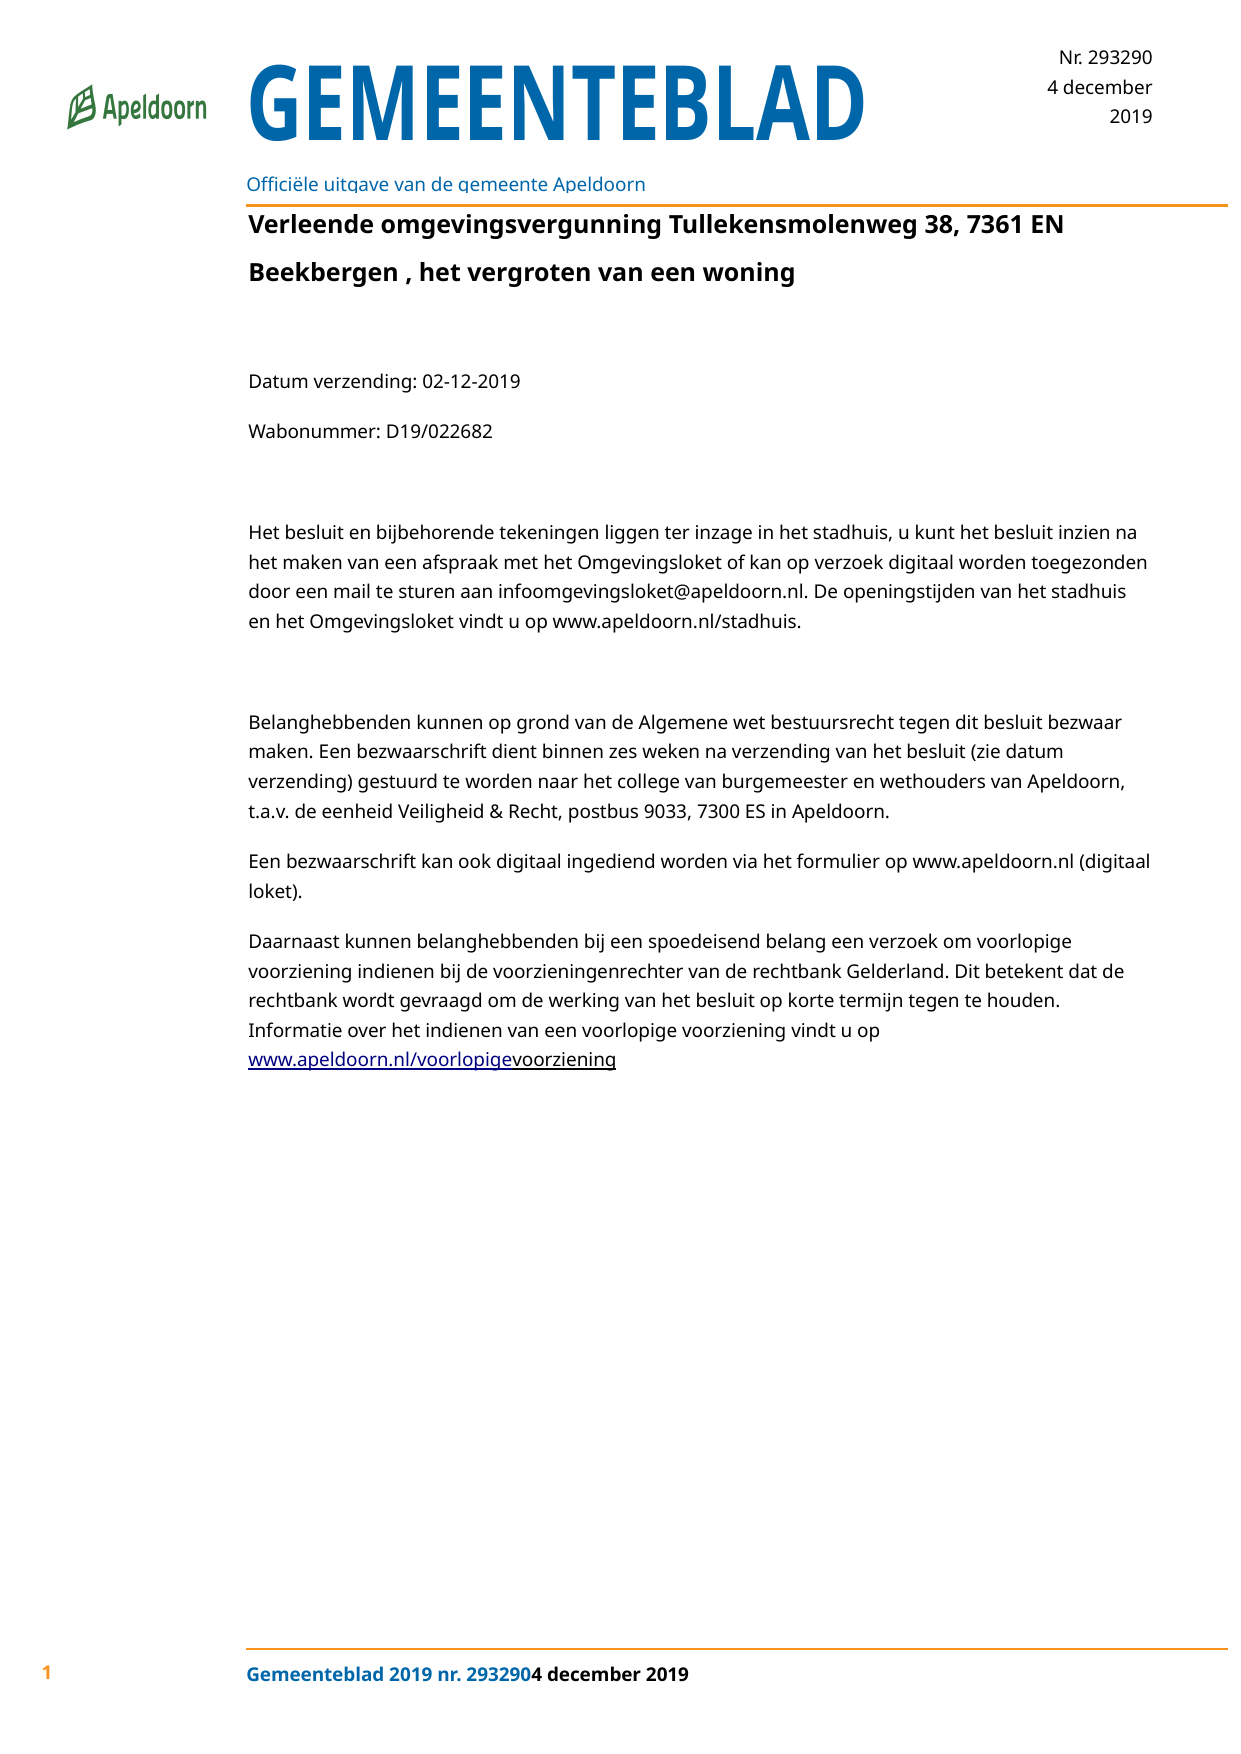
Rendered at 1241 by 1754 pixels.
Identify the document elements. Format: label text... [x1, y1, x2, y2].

text Datum verzending: 02-12-2019 [248, 368, 1152, 394]
picture [41, 47, 231, 172]
text Het besluit en bijbehorende tekeningen liggen ter inzage in het stadhuis, u kunt het besluit inzien na het maken van een afspraak met het Omgevingsloket of kan op verzoek digitaal worden toegezonden door een mail te sturen aan infoomgevingsloket@apeldoorn.nl. De openingstijden van het stadhuis en het Omgevingsloket vindt u op www.apeldoorn.nl/stadhuis. [248, 519, 1152, 634]
text Belanghebbenden kunnen op grond van de Algemene wet bestuursrecht tegen dit besluit bezwaar maken. Een bezwaarschrift dient binnen zes weken na verzending van het besluit (zie datum verzending) gestuurd te worden naar het college van burgemeester en wethouders van Apeldoorn, t.a.v. de eenheid Veiligheid & Recht, postbus 9033, 7300 ES in Apeldoorn. [248, 709, 1152, 824]
text Daarnaast kunnen belanghebbenden bij een spoedeisend belang een verzoek om voorlopige voorziening indienen bij de voorzieningenrechter van de rechtbank Gelderland. Dit betekent dat de rechtbank wordt gevraagd om de werking van het besluit op korte termijn tegen te houden. Informatie over het indienen van een voorlopige voorziening vindt u op www.apeldoorn.nl/voorlopigevoorziening [248, 928, 1152, 1072]
text Een bezwaarschrift kan ook digitaal ingediend worden via het formulier op www.apeldoorn.nl (digitaal loket). [248, 848, 1152, 904]
text Wabonummer: D19/022682 [248, 419, 1152, 444]
text Verleende omgevingsvergunning Tullekensmolenweg 38, 7361 EN Beekbergen , het vergroten van een woning [248, 207, 1152, 288]
